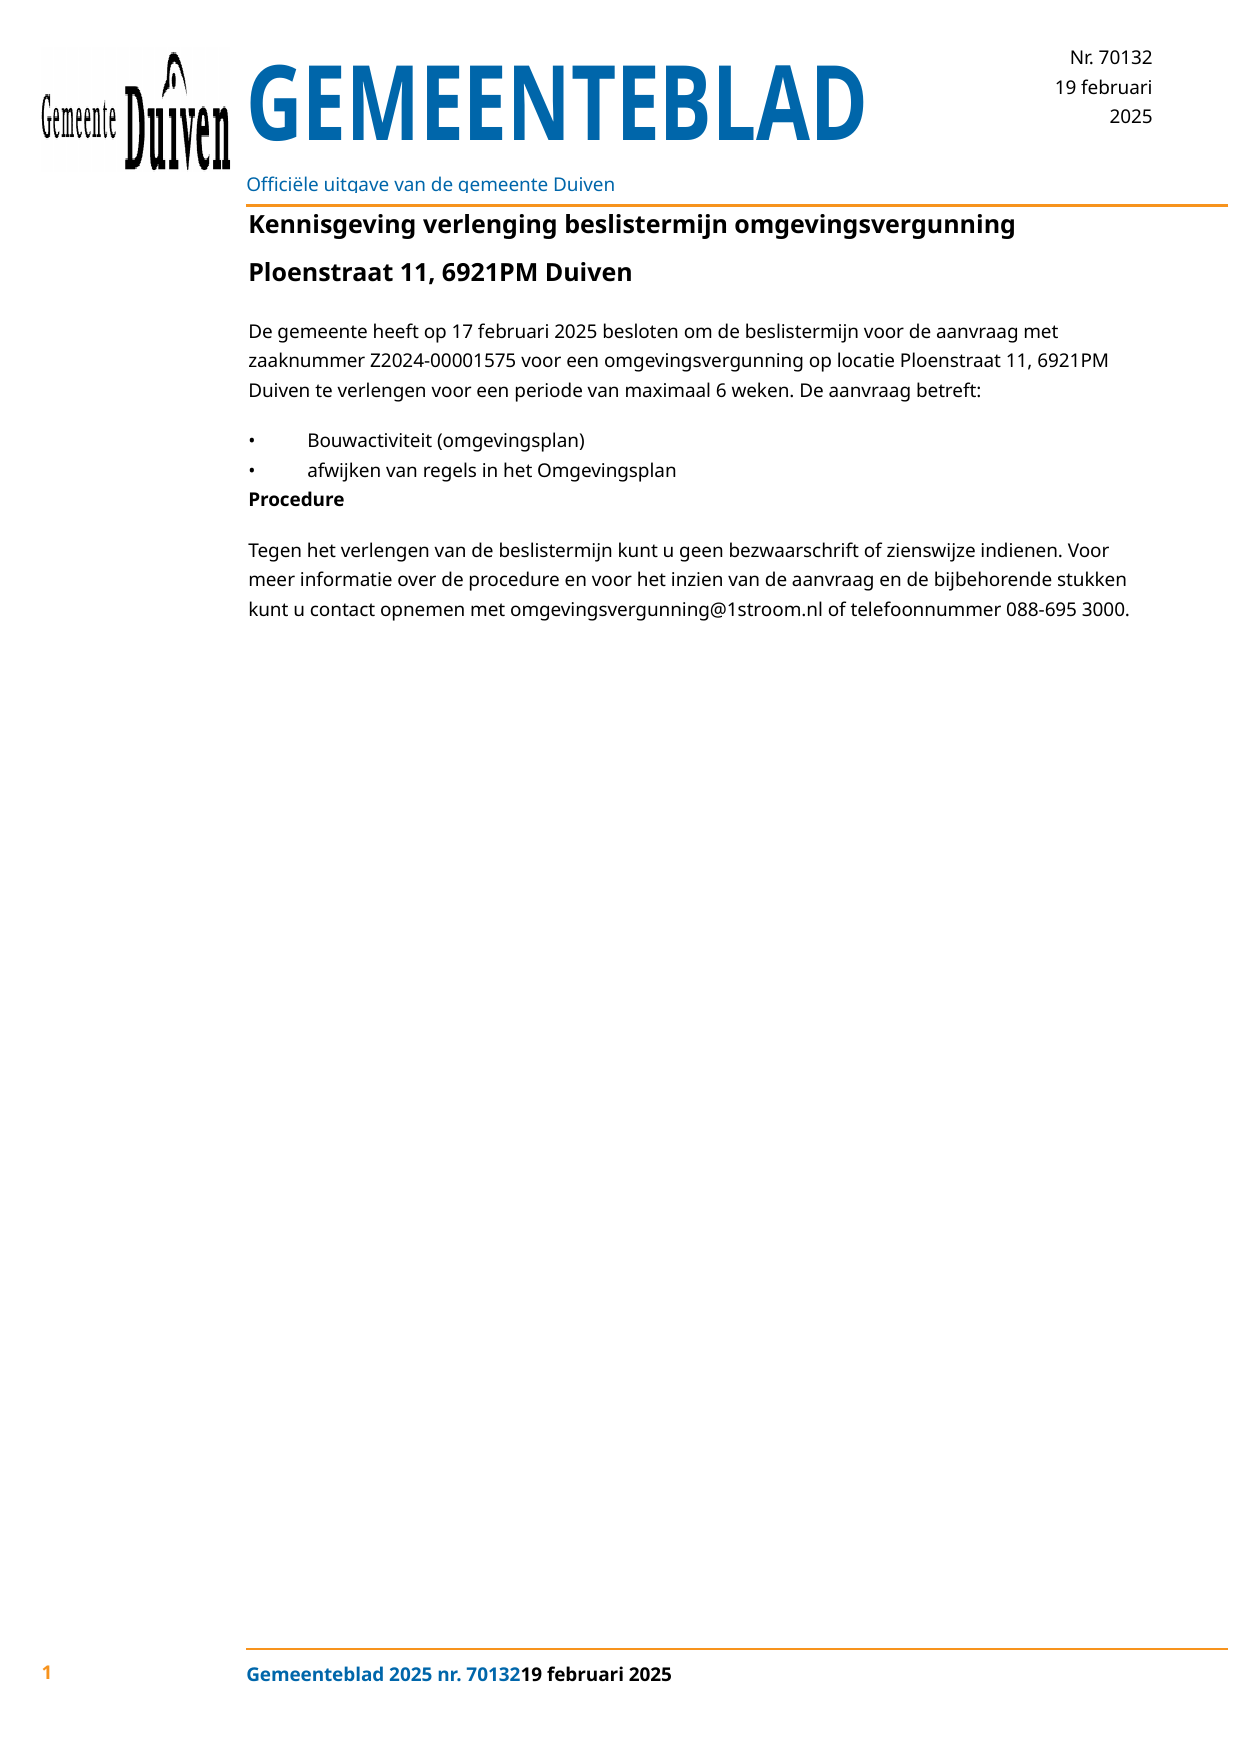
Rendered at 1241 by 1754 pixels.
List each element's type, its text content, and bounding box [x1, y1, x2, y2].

text Kennisgeving verlenging beslistermijn omgevingsvergunning Ploenstraat 11, 6921PM Duiven [248, 207, 1152, 288]
list afwijken van regels in het Omgevingsplan [248, 457, 1152, 483]
list Bouwactiviteit (omgevingsplan) [248, 427, 1152, 453]
text Tegen het verlengen van de beslistermijn kunt u geen bezwaarschrift of zienswijze indienen. Voor meer informatie over de procedure en voor het inzien van de aanvraag en de bijbehorende stukken kunt u contact opnemen met omgevingsvergunning@1stroom.nl of telefoonnummer 088-695 3000. [248, 537, 1152, 622]
text De gemeente heeft op 17 februari 2025 besloten om de beslistermijn voor de aanvraag met zaaknummer Z2024-00001575 voor een omgevingsvergunning op locatie Ploenstraat 11, 6921PM Duiven te verlengen voor een periode van maximaal 6 weken. De aanvraag betreft: [248, 318, 1152, 403]
text Procedure [248, 487, 1152, 512]
picture [41, 47, 231, 172]
